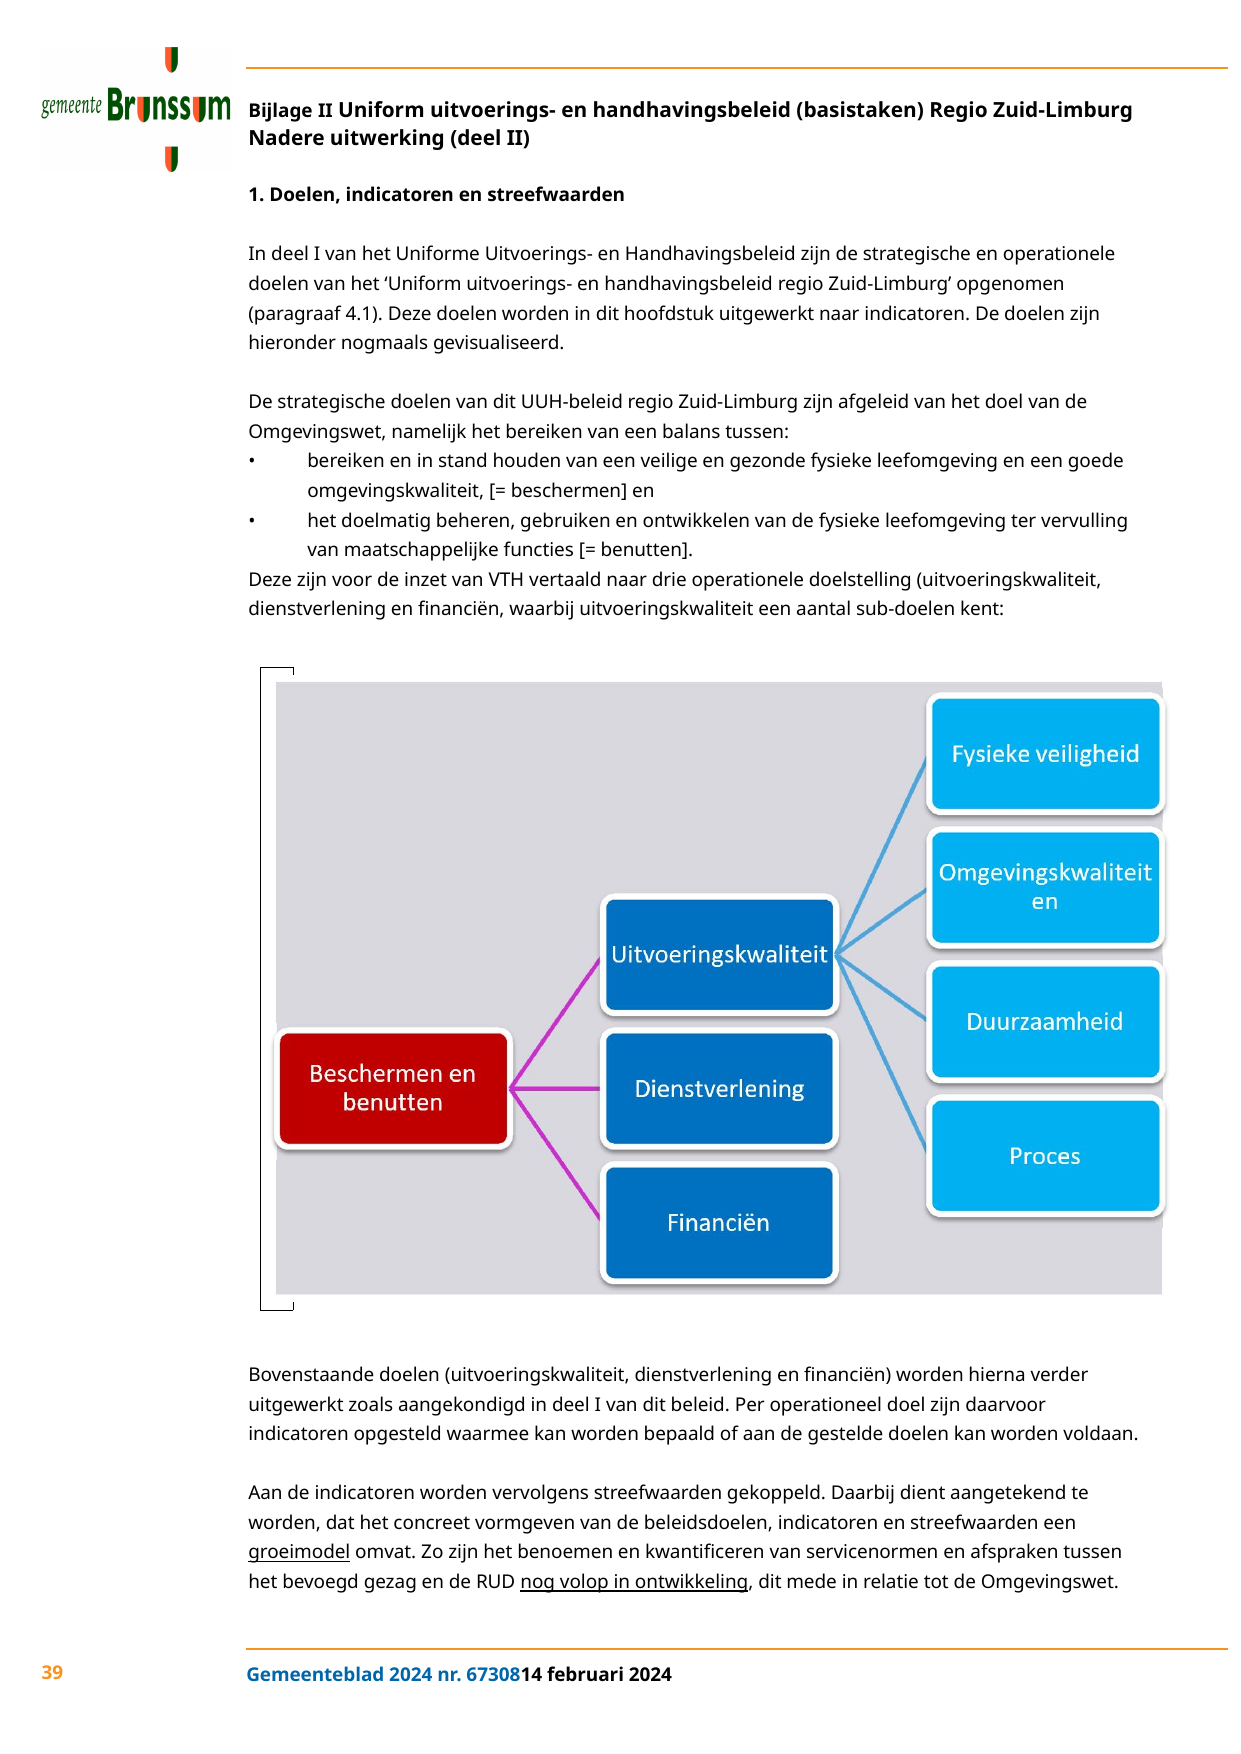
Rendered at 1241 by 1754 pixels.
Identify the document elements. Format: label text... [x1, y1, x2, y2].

text Bovenstaande doelen (uitvoeringskwaliteit, dienstverlening en financiën) worden hierna verder uitgewerkt zoals aangekondigd in deel I van dit beleid. Per operationeel doel zijn daarvoor indicatoren opgesteld waarmee kan worden bepaald of aan de gestelde doelen kan worden voldaan. [248, 1361, 1152, 1446]
text 1. Doelen, indicatoren en streefwaarden [248, 181, 1152, 207]
list bereiken en in stand houden van een veilige en gezonde fysieke leefomgeving en een goede omgevingskwaliteit, [= beschermen] en [248, 448, 1152, 503]
text In deel I van het Uniforme Uitvoerings- en Handhavingsbeleid zijn de strategische en operationele doelen van het ‘Uniform uitvoerings- en handhavingsbeleid regio Zuid-Limburg’ opgenomen (paragraaf 4.1). Deze doelen worden in dit hoofdstuk uitgewerkt naar indicatoren. De doelen zijn hieronder nogmaals gevisualiseerd. [248, 241, 1152, 355]
picture [41, 47, 231, 172]
picture [268, 675, 1173, 1302]
text De strategische doelen van dit UUH-beleid regio Zuid-Limburg zijn afgeleid van het doel van de Omgevingswet, namelijk het bereiken van een balans tussen: [248, 388, 1152, 444]
text Aan de indicatoren worden vervolgens streefwaarden gekoppeld. Daarbij dient aangetekend te worden, dat het concreet vormgeven van de beleidsdoelen, indicatoren en streefwaarden een groeimodel omvat. Zo zijn het benoemen en kwantificeren van servicenormen en afspraken tussen het bevoegd gezag en de RUD nog volop in ontwikkeling, dit mede in relatie tot de Omgevingswet. [248, 1479, 1152, 1594]
text Deze zijn voor de inzet van VTH vertaald naar drie operationele doelstelling (uitvoeringskwaliteit, dienstverlening en financiën, waarbij uitvoeringskwaliteit een aantal sub-doelen kent: [248, 566, 1152, 621]
list het doelmatig beheren, gebruiken en ontwikkelen van de fysieke leefomgeving ter vervulling van maatschappelijke functies [= benutten]. [248, 507, 1152, 562]
text Bijlage II Uniform uitvoerings- en handhavingsbeleid (basistaken) Regio Zuid-Limburg Nadere uitwerking (deel II) [248, 95, 1152, 152]
